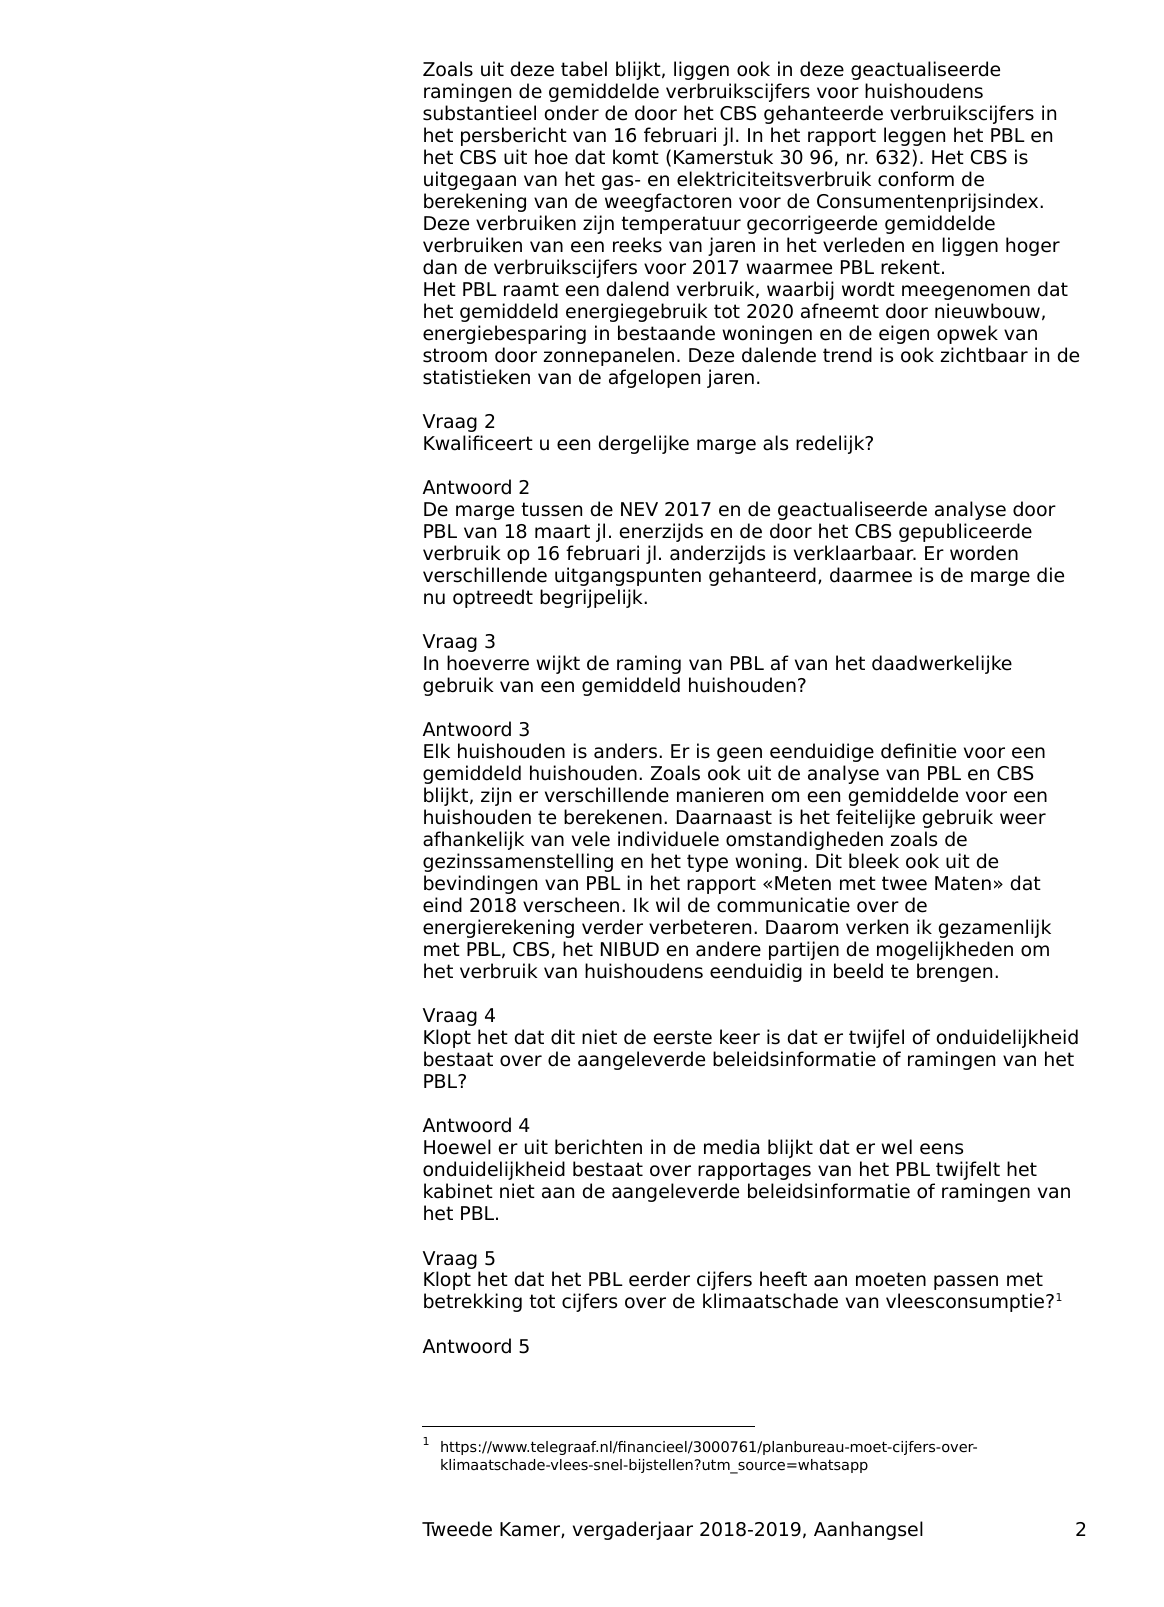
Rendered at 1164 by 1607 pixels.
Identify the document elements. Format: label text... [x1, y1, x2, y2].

text De marge tussen de NEV 2017 en de geactualiseerde analyse door PBL van 18 maart jl. enerzijds en de door het CBS gepubliceerde verbruik op 16 februari jl. anderzijds is verklaarbaar. Er worden verschillende uitgangspunten gehanteerd, daarmee is de marge die nu optreedt begrijpelijk. [422, 499, 1087, 609]
text In hoeverre wijkt de raming van PBL af van het daadwerkelijke gebruik van een gemiddeld huishouden? [422, 653, 1087, 697]
text Antwoord 5 [422, 1336, 1087, 1357]
text Vraag 4 [422, 1005, 1087, 1027]
text https://www.telegraaf.nl/financieel/3000761/planbureau-moet-cijfers-over-klimaatschade-vlees-snel-bijstellen?utm_source=whatsapp [422, 1435, 1087, 1474]
text Vraag 2 [422, 411, 1087, 433]
text Vraag 3 [422, 631, 1087, 653]
text Kwalificeert u een dergelijke marge als redelijk? [422, 433, 1087, 455]
text Klopt het dat dit niet de eerste keer is dat er twijfel of onduidelijkheid bestaat over de aangeleverde beleidsinformatie of ramingen van het PBL? [422, 1027, 1087, 1093]
text Antwoord 4 [422, 1115, 1087, 1137]
text Zoals uit deze tabel blijkt, liggen ook in deze geactualiseerde ramingen de gemiddelde verbruikscijfers voor huishoudens substantieel onder de door het CBS gehanteerde verbruikscijfers in het persbericht van 16 februari jl. In het rapport leggen het PBL en het CBS uit hoe dat komt (Kamerstuk 30 96, nr. 632). Het CBS is uitgegaan van het gas- en elektriciteitsverbruik conform de berekening van de weegfactoren voor de Consumentenprijsindex. Deze verbruiken zijn temperatuur gecorrigeerde gemiddelde verbruiken van een reeks van jaren in het verleden en liggen hoger dan de verbruikscijfers voor 2017 waarmee PBL rekent. [422, 59, 1087, 279]
text Klopt het dat het PBL eerder cijfers heeft aan moeten passen met betrekking tot cijfers over de klimaatschade van vleesconsumptie? [422, 1269, 1087, 1313]
text Antwoord 3 [422, 719, 1087, 741]
text Hoewel er uit berichten in de media blijkt dat er wel eens onduidelijkheid bestaat over rapportages van het PBL twijfelt het kabinet niet aan de aangeleverde beleidsinformatie of ramingen van het PBL. [422, 1137, 1087, 1225]
text Elk huishouden is anders. Er is geen eenduidige definitie voor een gemiddeld huishouden. Zoals ook uit de analyse van PBL en CBS blijkt, zijn er verschillende manieren om een gemiddelde voor een huishouden te berekenen. Daarnaast is het feitelijke gebruik weer afhankelijk van vele individuele omstandigheden zoals de gezinssamenstelling en het type woning. Dit bleek ook uit de bevindingen van PBL in het rapport «Meten met twee Maten» dat eind 2018 verscheen. Ik wil de communicatie over de energierekening verder verbeteren. Daarom verken ik gezamenlijk met PBL, CBS, het NIBUD en andere partijen de mogelijkheden om het verbruik van huishoudens eenduidig in beeld te brengen. [422, 741, 1087, 983]
text Het PBL raamt een dalend verbruik, waarbij wordt meegenomen dat het gemiddeld energiegebruik tot 2020 afneemt door nieuwbouw, energiebesparing in bestaande woningen en de eigen opwek van stroom door zonnepanelen. Deze dalende trend is ook zichtbaar in de statistieken van de afgelopen jaren. [422, 279, 1087, 389]
text Antwoord 2 [422, 477, 1087, 499]
text Vraag 5 [422, 1247, 1087, 1269]
